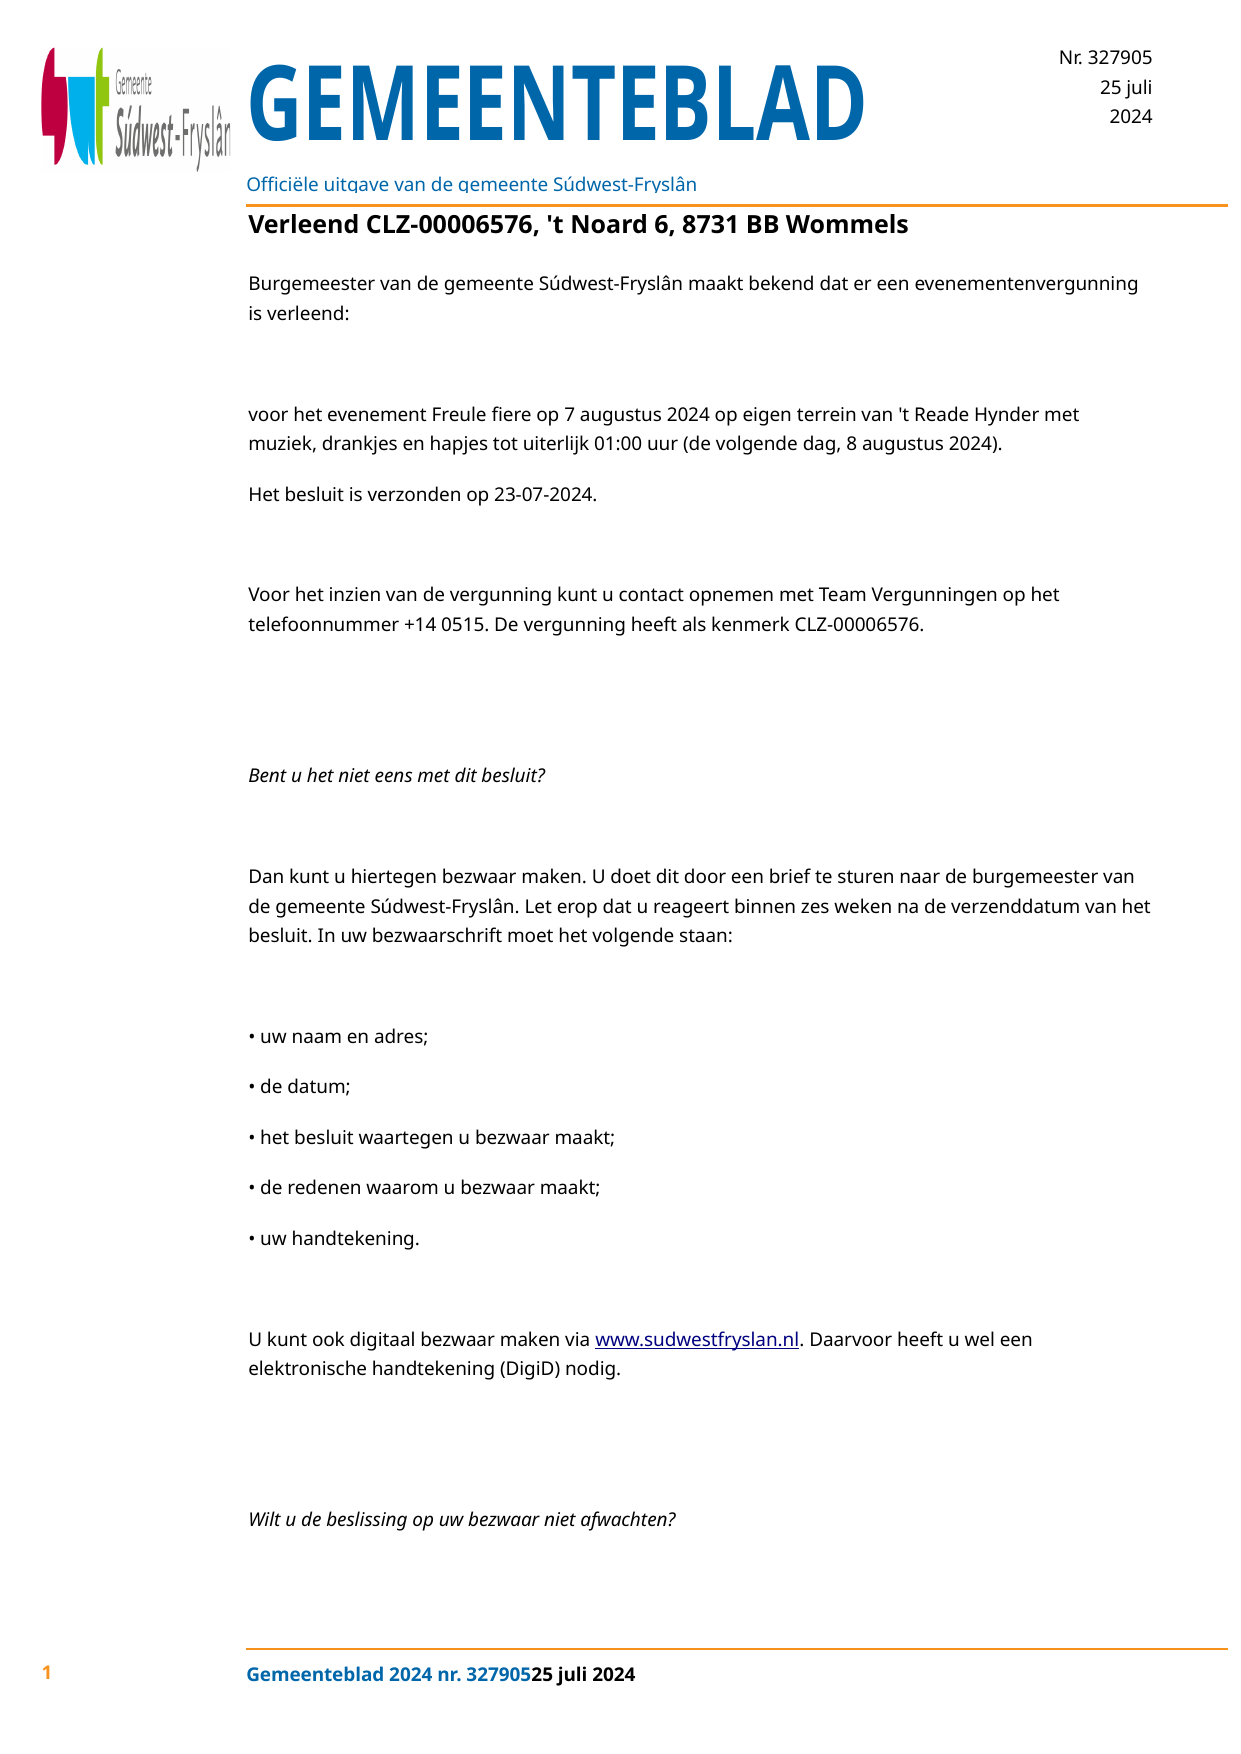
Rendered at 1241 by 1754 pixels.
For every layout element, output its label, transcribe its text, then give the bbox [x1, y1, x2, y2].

text U kunt ook digitaal bezwaar maken via www.sudwestfryslan.nl. Daarvoor heeft u wel een elektronische handtekening (DigiD) nodig. [248, 1326, 1152, 1381]
text Verleend CLZ-00006576, 't Noard 6, 8731 BB Wommels [248, 207, 1152, 241]
picture [41, 47, 231, 172]
text • uw handtekening. [248, 1225, 1152, 1251]
text Dan kunt u hiertegen bezwaar maken. U doet dit door een brief te sturen naar de burgemeester van de gemeente Súdwest-Fryslân. Let erop dat u reageert binnen zes weken na de verzenddatum van het besluit. In uw bezwaarschrift moet het volgende staan: [248, 863, 1152, 948]
text • de datum; [248, 1074, 1152, 1099]
text • de redenen waarom u bezwaar maakt; [248, 1174, 1152, 1200]
text voor het evenement Freule fiere op 7 augustus 2024 op eigen terrein van 't Reade Hynder met muziek, drankjes en hapjes tot uiterlijk 01:00 uur (de volgende dag, 8 augustus 2024). [248, 401, 1152, 456]
text Burgemeester van de gemeente Súdwest-Fryslân maakt bekend dat er een evenementenvergunning is verleend: [248, 270, 1152, 326]
text • uw naam en adres; [248, 1023, 1152, 1049]
text Het besluit is verzonden op 23-07-2024. [248, 481, 1152, 506]
text • het besluit waartegen u bezwaar maakt; [248, 1124, 1152, 1150]
text Bent u het niet eens met dit besluit? [248, 762, 1152, 788]
text Wilt u de beslissing op uw bezwaar niet afwachten? [248, 1507, 1152, 1532]
text Voor het inzien van de vergunning kunt u contact opnemen met Team Vergunningen op het telefoonnummer +14 0515. De vergunning heeft als kenmerk CLZ-00006576. [248, 582, 1152, 637]
